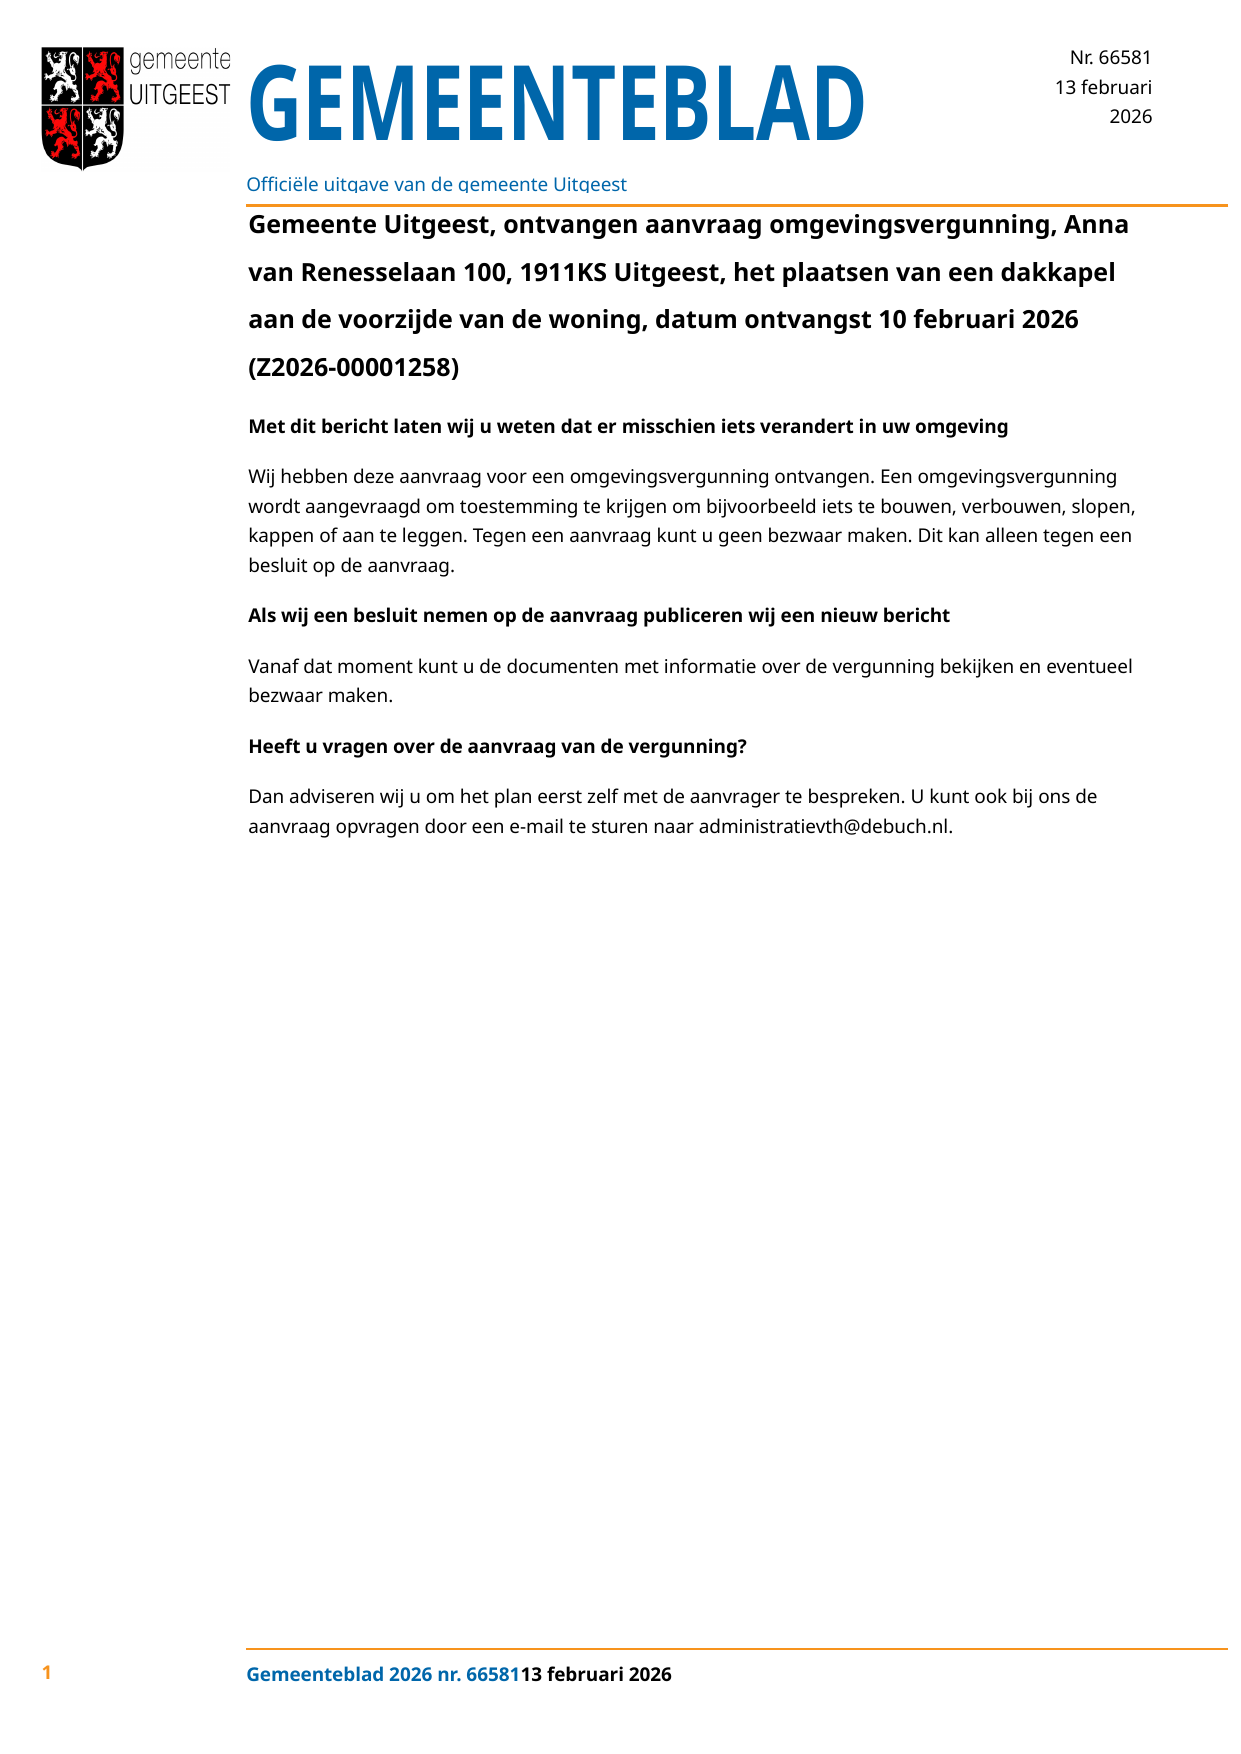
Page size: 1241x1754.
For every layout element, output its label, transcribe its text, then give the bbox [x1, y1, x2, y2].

text Vanaf dat moment kunt u de documenten met informatie over de vergunning bekijken en eventueel bezwaar maken. [248, 653, 1152, 708]
text Dan adviseren wij u om het plan eerst zelf met de aanvrager te bespreken. U kunt ook bij ons de aanvraag opvragen door een e-mail te sturen naar administratievth@debuch.nl. [248, 783, 1152, 839]
text Wij hebben deze aanvraag voor een omgevingsvergunning ontvangen. Een omgevingsvergunning wordt aangevraagd om toestemming te krijgen om bijvoorbeeld iets te bouwen, verbouwen, slopen, kappen of aan te leggen. Tegen een aanvraag kunt u geen bezwaar maken. Dit kan alleen tegen een besluit op de aanvraag. [248, 463, 1152, 578]
text Als wij een besluit nemen op de aanvraag publiceren wij een nieuw bericht [248, 603, 1152, 628]
picture [41, 47, 231, 172]
text Met dit bericht laten wij u weten dat er misschien iets verandert in uw omgeving [248, 413, 1152, 439]
text Gemeente Uitgeest, ontvangen aanvraag omgevingsvergunning, Anna van Renesselaan 100, 1911KS Uitgeest, het plaatsen van een dakkapel aan de voorzijde van de woning, datum ontvangst 10 februari 2026 (Z2026-00001258) [248, 207, 1152, 384]
text Heeft u vragen over de aanvraag van de vergunning? [248, 733, 1152, 759]
